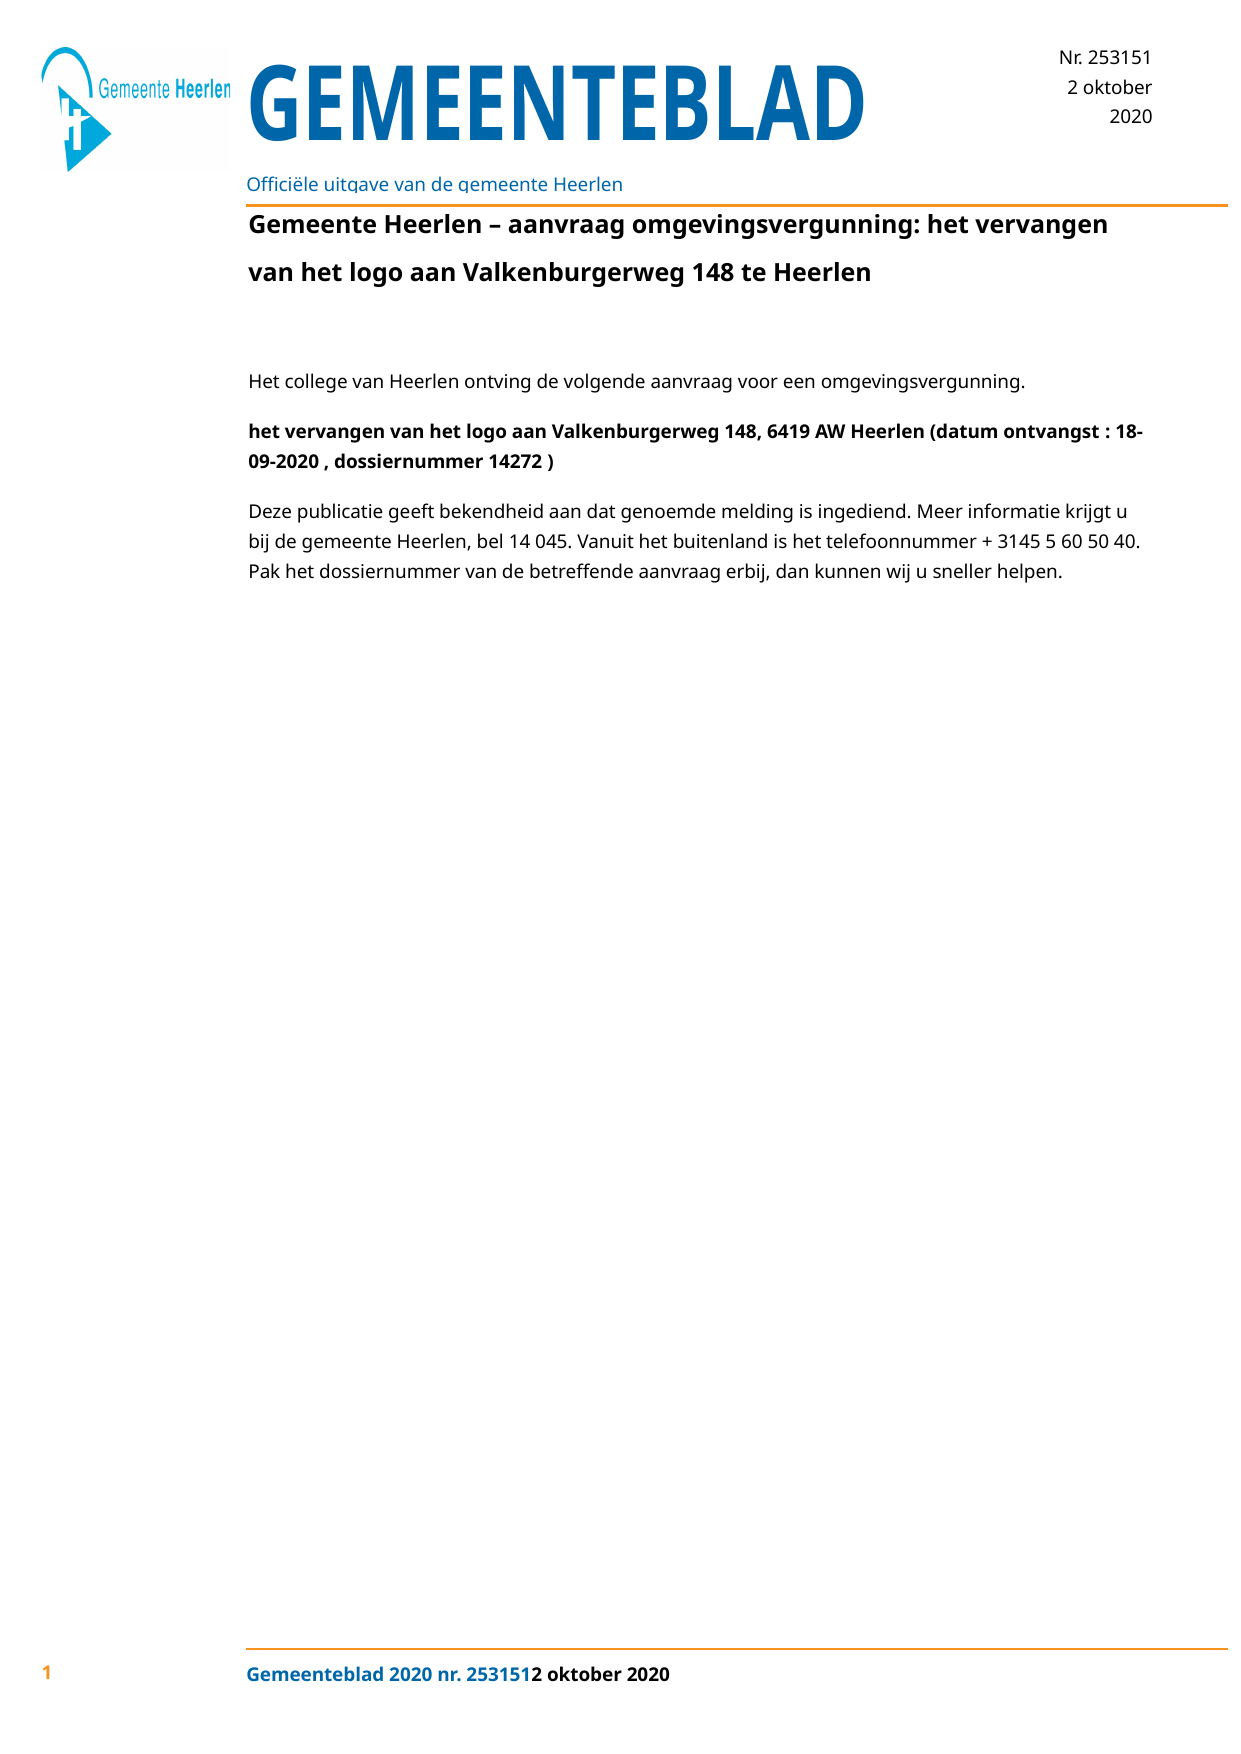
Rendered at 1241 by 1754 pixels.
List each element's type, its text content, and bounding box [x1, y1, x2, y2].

text Het college van Heerlen ontving de volgende aanvraag voor een omgevingsvergunning. [248, 368, 1152, 394]
text Gemeente Heerlen – aanvraag omgevingsvergunning: het vervangen van het logo aan Valkenburgerweg 148 te Heerlen [248, 207, 1152, 288]
text Deze publicatie geeft bekendheid aan dat genoemde melding is ingediend. Meer informatie krijgt u bij de gemeente Heerlen, bel 14 045. Vanuit het buitenland is het telefoonnummer + 3145 5 60 50 40. Pak het dossiernummer van de betreffende aanvraag erbij, dan kunnen wij u sneller helpen. [248, 499, 1152, 584]
picture [41, 47, 231, 172]
text het vervangen van het logo aan Valkenburgerweg 148, 6419 AW Heerlen (datum ontvangst : 18-09-2020 , dossiernummer 14272 ) [248, 419, 1152, 474]
picture [41, 47, 59, 70]
